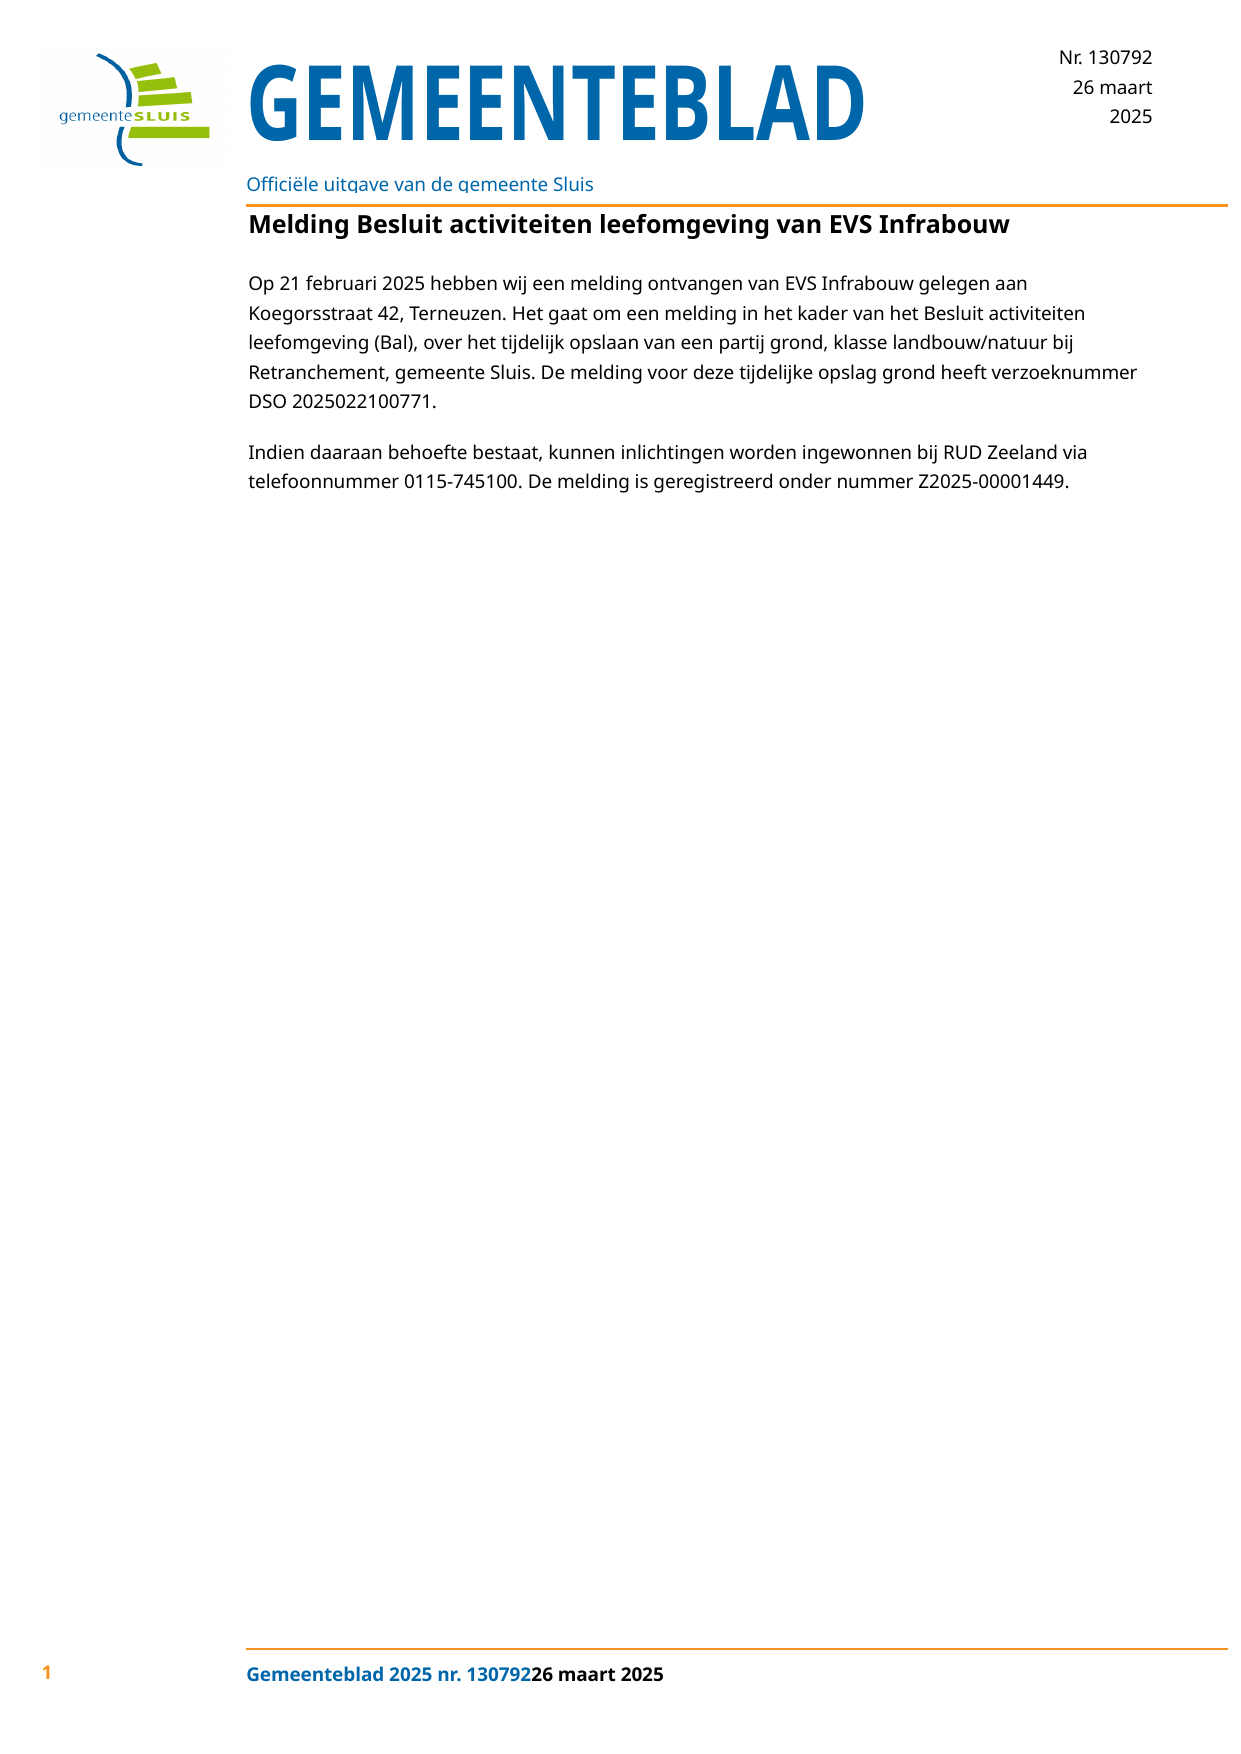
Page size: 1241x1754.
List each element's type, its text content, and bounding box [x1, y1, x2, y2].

text Melding Besluit activiteiten leefomgeving van EVS Infrabouw [248, 207, 1152, 241]
picture [41, 47, 231, 172]
text Indien daaraan behoefte bestaat, kunnen inlichtingen worden ingewonnen bij RUD Zeeland via telefoonnummer 0115-745100. De melding is geregistreerd onder nummer Z2025-00001449. [248, 439, 1152, 494]
text Op 21 februari 2025 hebben wij een melding ontvangen van EVS Infrabouw gelegen aan Koegorsstraat 42, Terneuzen. Het gaat om een melding in het kader van het Besluit activiteiten leefomgeving (Bal), over het tijdelijk opslaan van een partij grond, klasse landbouw/natuur bij Retranchement, gemeente Sluis. De melding voor deze tijdelijke opslag grond heeft verzoeknummer DSO 2025022100771. [248, 270, 1152, 414]
